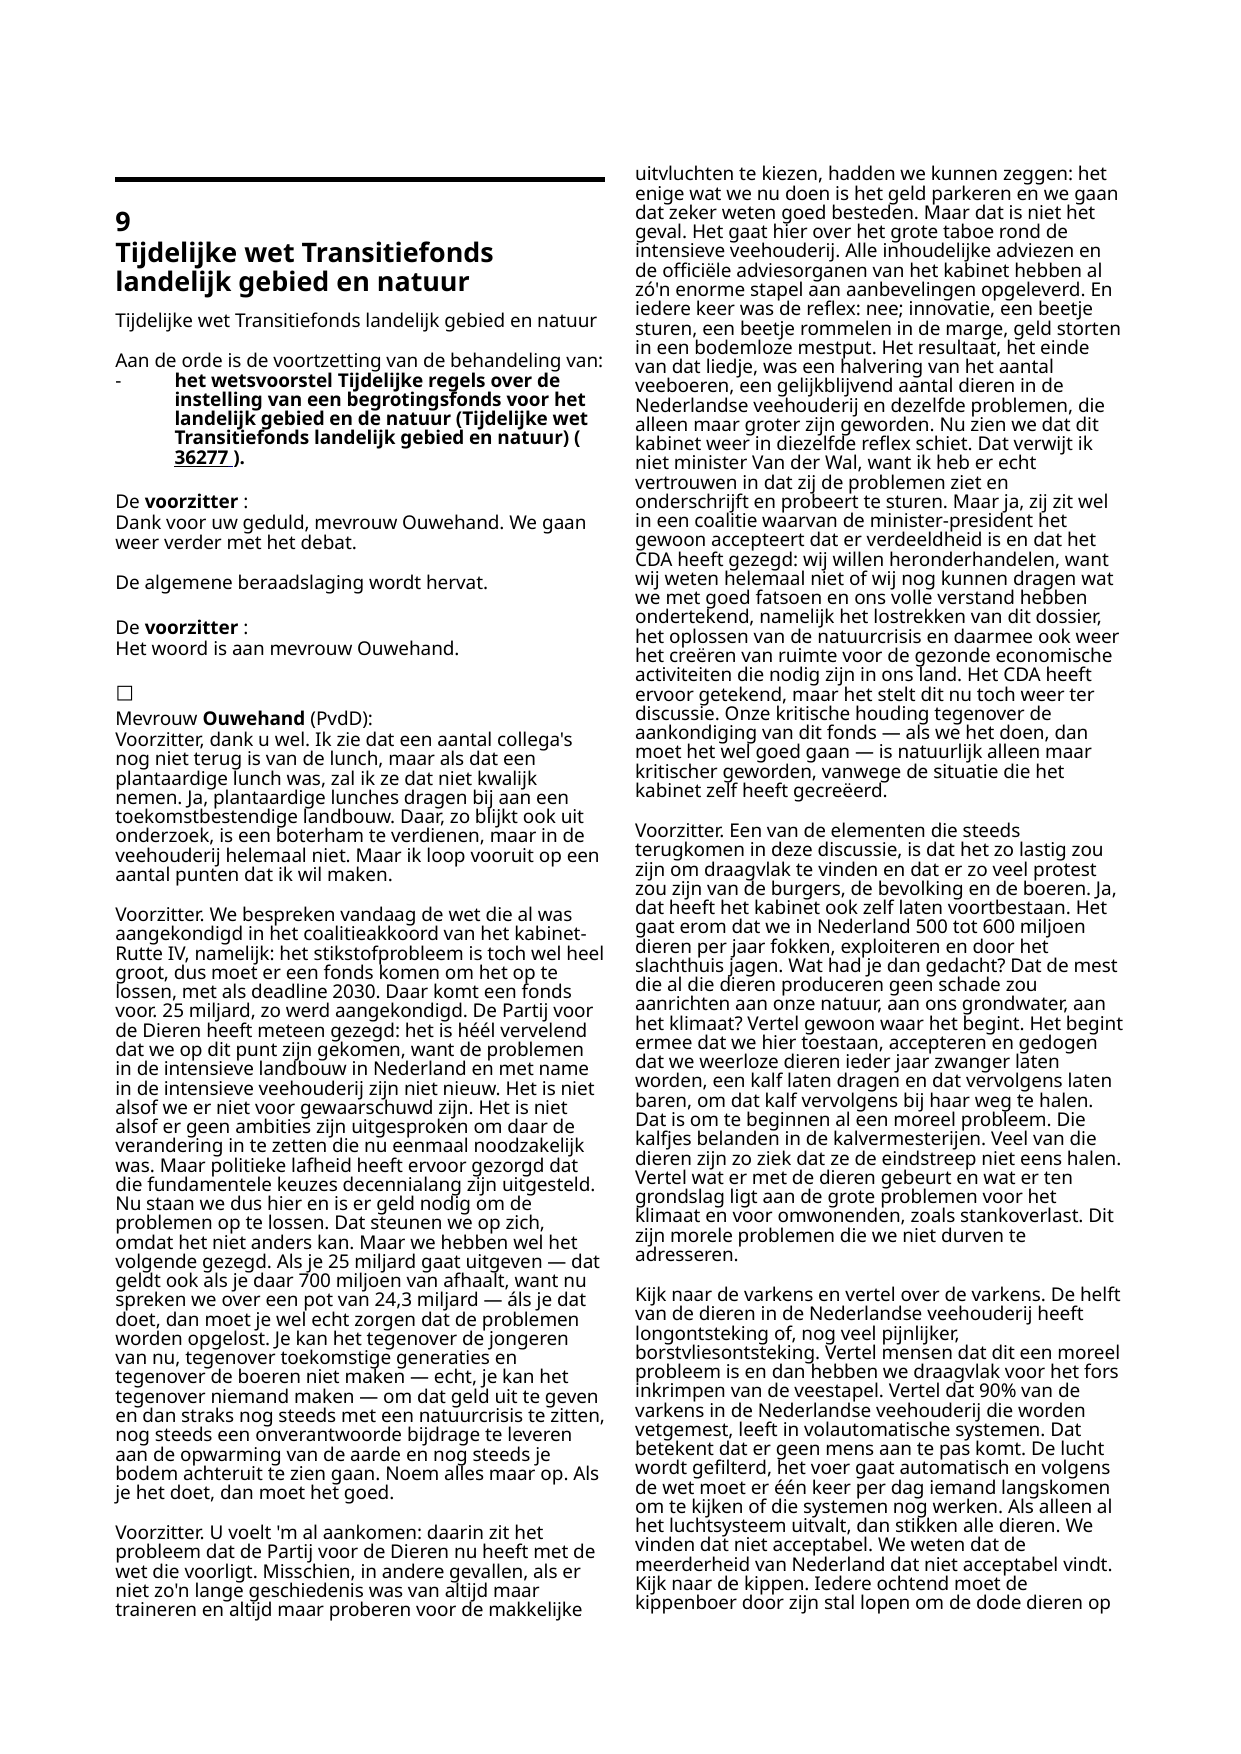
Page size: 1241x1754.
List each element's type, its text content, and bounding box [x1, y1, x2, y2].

text De voorzitter : [115, 489, 605, 514]
text Aan de orde is de voortzetting van de behandeling van: [115, 352, 605, 372]
text Kijk naar de varkens en vertel over de varkens. De helft van de dieren in de Nederlandse veehouderij heeft longontsteking of, nog veel pijnlijker, borstvliesontsteking. Vertel mensen dat dit een moreel probleem is en dan hebben we draagvlak voor het fors inkrimpen van de veestapel. Vertel dat 90% van de varkens in de Nederlandse veehouderij die worden vetgemest, leeft in volautomatische systemen. Dat betekent dat er geen mens aan te pas komt. De lucht wordt gefilterd, het voer gaat automatisch en volgens de wet moet er één keer per dag iemand langskomen om te kijken of die systemen nog werken. Als alleen al het luchtsysteem uitvalt, dan stikken alle dieren. We vinden dat niet acceptabel. We weten dat de meerderheid van Nederland dat niet acceptabel vindt. Kijk naar de kippen. Iedere ochtend moet de kippenboer door zijn stal lopen om de dode dieren op [635, 1286, 1125, 1613]
text Voorzitter, dank u wel. Ik zie dat een aantal collega's nog niet terug is van de lunch, maar als dat een plantaardige lunch was, zal ik ze dat niet kwalijk nemen. Ja, plantaardige lunches dragen bij aan een toekomstbestendige landbouw. Daar, zo blijkt ook uit onderzoek, is een boterham te verdienen, maar in de veehouderij helemaal niet. Maar ik loop vooruit op een aantal punten dat ik wil maken. [115, 731, 605, 885]
text Mevrouw Ouwehand (PvdD): [115, 705, 605, 731]
text 9 [115, 203, 605, 239]
text Tijdelijke wet Transitiefonds landelijk gebied en natuur [115, 312, 605, 332]
text Dank voor uw geduld, mevrouw Ouwehand. We gaan weer verder met het debat. [115, 514, 605, 553]
text Tijdelijke wet Transitiefonds landelijk gebied en natuur [115, 239, 605, 312]
text Voorzitter. Een van de elementen die steeds terugkomen in deze discussie, is dat het zo lastig zou zijn om draagvlak te vinden en dat er zo veel protest zou zijn van de burgers, de bevolking en de boeren. Ja, dat heeft het kabinet ook zelf laten voortbestaan. Het gaat erom dat we in Nederland 500 tot 600 miljoen dieren per jaar fokken, exploiteren en door het slachthuis jagen. Wat had je dan gedacht? Dat de mest die al die dieren produceren geen schade zou aanrichten aan onze natuur, aan ons grondwater, aan het klimaat? Vertel gewoon waar het begint. Het begint ermee dat we hier toestaan, accepteren en gedogen dat we weerloze dieren ieder jaar zwanger laten worden, een kalf laten dragen en dat vervolgens laten baren, om dat kalf vervolgens bij haar weg te halen. Dat is om te beginnen al een moreel probleem. Die kalfjes belanden in de kalvermesterijen. Veel van die dieren zijn zo ziek dat ze de eindstreep niet eens halen. Vertel wat er met de dieren gebeurt en wat er ten grondslag ligt aan de grote problemen voor het klimaat en voor omwonenden, zoals stankoverlast. Dit zijn morele problemen die we niet durven te adresseren. [635, 822, 1125, 1265]
text Het woord is aan mevrouw Ouwehand. [115, 639, 605, 659]
text Voorzitter. U voelt 'm al aankomen: daarin zit het probleem dat de Partij voor de Dieren nu heeft met de wet die voorligt. Misschien, in andere gevallen, als er niet zo'n lange geschiedenis was van altijd maar traineren en altijd maar proberen voor de makkelijke [115, 1524, 605, 1621]
text De voorzitter : [115, 614, 605, 639]
text De algemene beraadslaging wordt hervat. [115, 574, 605, 593]
text Voorzitter. We bespreken vandaag de wet die al was aangekondigd in het coalitieakkoord van het kabinet-Rutte IV, namelijk: het stikstofprobleem is toch wel heel groot, dus moet er een fonds komen om het op te lossen, met als deadline 2030. Daar komt een fonds voor. 25 miljard, zo werd aangekondigd. De Partij voor de Dieren heeft meteen gezegd: het is héél vervelend dat we op dit punt zijn gekomen, want de problemen in de intensieve landbouw in Nederland en met name in de intensieve veehouderij zijn niet nieuw. Het is niet alsof we er niet voor gewaarschuwd zijn. Het is niet alsof er geen ambities zijn uitgesproken om daar de verandering in te zetten die nu eenmaal noodzakelijk was. Maar politieke lafheid heeft ervoor gezorgd dat die fundamentele keuzes decennialang zijn uitgesteld. Nu staan we dus hier en is er geld nodig om de problemen op te lossen. Dat steunen we op zich, omdat het niet anders kan. Maar we hebben wel het volgende gezegd. Als je 25 miljard gaat uitgeven — dat geldt ook als je daar 700 miljoen van afhaalt, want nu spreken we over een pot van 24,3 miljard — áls je dat doet, dan moet je wel echt zorgen dat de problemen worden opgelost. Je kan het tegenover de jongeren van nu, tegenover toekomstige generaties en tegenover de boeren niet maken — echt, je kan het tegenover niemand maken — om dat geld uit te geven en dan straks nog steeds met een natuurcrisis te zitten, nog steeds een onverantwoorde bijdrage te leveren aan de opwarming van de aarde en nog steeds je bodem achteruit te zien gaan. Noem alles maar op. Als je het doet, dan moet het goed. [115, 906, 605, 1503]
list het wetsvoorstel Tijdelijke regels over de instelling van een begrotingsfonds voor het landelijk gebied en de natuur (Tijdelijke wet Transitiefonds landelijk gebied en natuur) ( 36277 ). [115, 372, 605, 468]
text uitvluchten te kiezen, hadden we kunnen zeggen: het enige wat we nu doen is het geld parkeren en we gaan dat zeker weten goed besteden. Maar dat is niet het geval. Het gaat hier over het grote taboe rond de intensieve veehouderij. Alle inhoudelijke adviezen en de officiële adviesorganen van het kabinet hebben al zó'n enorme stapel aan aanbevelingen opgeleverd. En iedere keer was de reflex: nee; innovatie, een beetje sturen, een beetje rommelen in de marge, geld storten in een bodemloze mestput. Het resultaat, het einde van dat liedje, was een halvering van het aantal veeboeren, een gelijkblijvend aantal dieren in de Nederlandse veehouderij en dezelfde problemen, die alleen maar groter zijn geworden. Nu zien we dat dit kabinet weer in diezelfde reflex schiet. Dat verwijt ik niet minister Van der Wal, want ik heb er echt vertrouwen in dat zij de problemen ziet en onderschrijft en probeert te sturen. Maar ja, zij zit wel in een coalitie waarvan de minister-president het gewoon accepteert dat er verdeeldheid is en dat het CDA heeft gezegd: wij willen heronderhandelen, want wij weten helemaal niet of wij nog kunnen dragen wat we met goed fatsoen en ons volle verstand hebben ondertekend, namelijk het lostrekken van dit dossier, het oplossen van de natuurcrisis en daarmee ook weer het creëren van ruimte voor de gezonde economische activiteiten die nodig zijn in ons land. Het CDA heeft ervoor getekend, maar het stelt dit nu toch weer ter discussie. Onze kritische houding tegenover de aankondiging van dit fonds — als we het doen, dan moet het wel goed gaan — is natuurlijk alleen maar kritischer geworden, vanwege de situatie die het kabinet zelf heeft gecreëerd. [635, 165, 1125, 801]
text ⬜ [115, 680, 605, 705]
